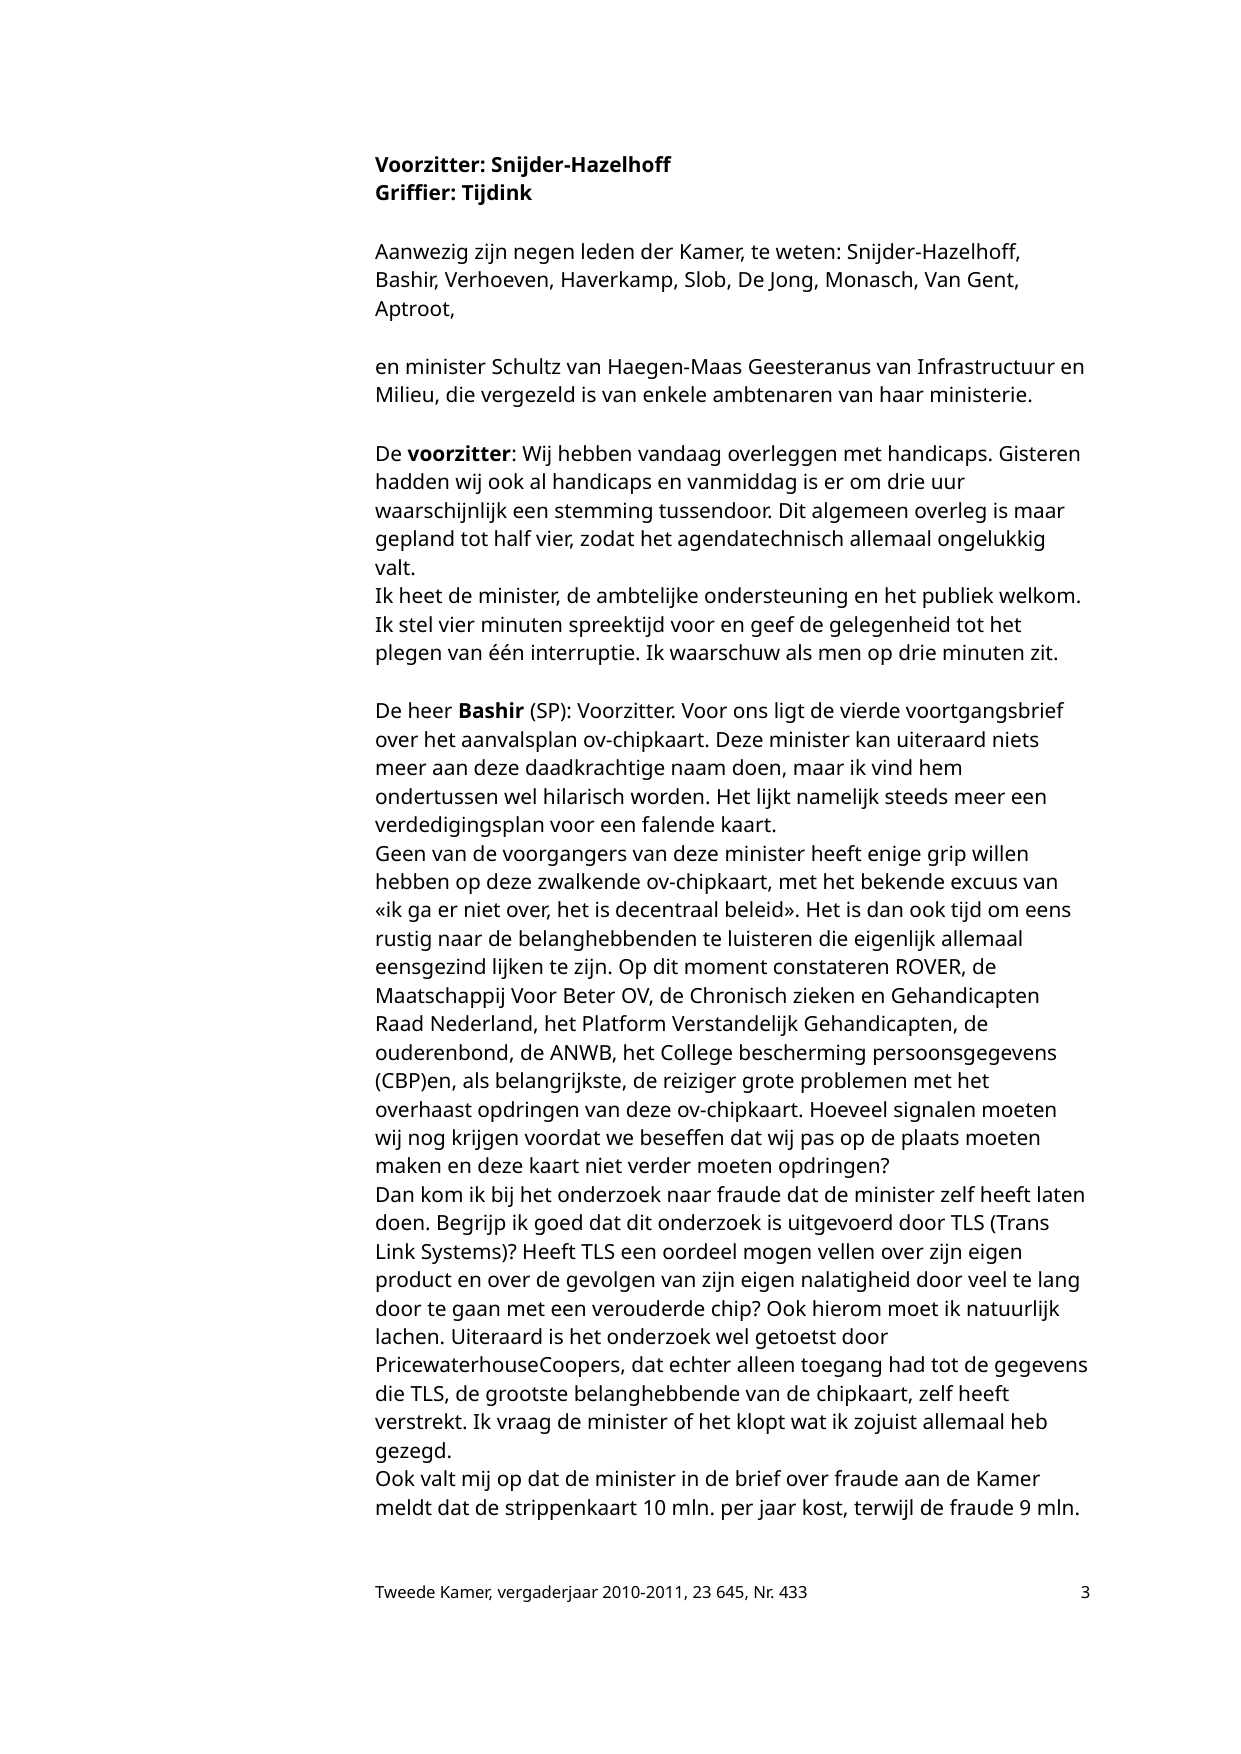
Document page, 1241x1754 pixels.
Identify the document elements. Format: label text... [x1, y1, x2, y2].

text Dan kom ik bij het onderzoek naar fraude dat de minister zelf heeft laten doen. Begrijp ik goed dat dit onderzoek is uitgevoerd door TLS (Trans Link Systems)? Heeft TLS een oordeel mogen vellen over zijn eigen product en over de gevolgen van zijn eigen nalatigheid door veel te lang door te gaan met een verouderde chip? Ook hierom moet ik natuurlijk lachen. Uiteraard is het onderzoek wel getoetst door PricewaterhouseCoopers, dat echter alleen toegang had tot de gegevens die TLS, de grootste belanghebbende van de chipkaart, zelf heeft verstrekt. Ik vraag de minister of het klopt wat ik zojuist allemaal heb gezegd. [375, 1180, 1090, 1464]
text De voorzitter: Wij hebben vandaag overleggen met handicaps. Gisteren hadden wij ook al handicaps en vanmiddag is er om drie uur waarschijnlijk een stemming tussendoor. Dit algemeen overleg is maar gepland tot half vier, zodat het agendatechnisch allemaal ongelukkig valt. [375, 439, 1090, 581]
text Geen van de voorgangers van deze minister heeft enige grip willen hebben op deze zwalkende ov-chipkaart, met het bekende excuus van «ik ga er niet over, het is decentraal beleid». Het is dan ook tijd om eens rustig naar de belanghebbenden te luisteren die eigenlijk allemaal eensgezind lijken te zijn. Op dit moment constateren ROVER, de Maatschappij Voor Beter OV, de Chronisch zieken en Gehandicapten Raad Nederland, het Platform Verstandelijk Gehandicapten, de ouderenbond, de ANWB, het College bescherming persoonsgegevens (CBP)en, als belangrijkste, de reiziger grote problemen met het overhaast opdringen van deze ov-chipkaart. Hoeveel signalen moeten wij nog krijgen voordat we beseffen dat wij pas op de plaats moeten maken en deze kaart niet verder moeten opdringen? [375, 839, 1090, 1180]
text Voorzitter: Snijder-Hazelhoff [375, 150, 1090, 178]
text en minister Schultz van Haegen-Maas Geesteranus van Infrastructuur en Milieu, die vergezeld is van enkele ambtenaren van haar ministerie. [375, 352, 1090, 409]
text Aanwezig zijn negen leden der Kamer, te weten: Snijder-Hazelhoff, Bashir, Verhoeven, Haverkamp, Slob, De Jong, Monasch, Van Gent, Aptroot, [375, 237, 1090, 322]
text Ik heet de minister, de ambtelijke ondersteuning en het publiek welkom. Ik stel vier minuten spreektijd voor en geef de gelegenheid tot het plegen van één interruptie. Ik waarschuw als men op drie minuten zit. [375, 581, 1090, 667]
text Ook valt mij op dat de minister in de brief over fraude aan de Kamer meldt dat de strippenkaart 10 mln. per jaar kost, terwijl de fraude 9 mln. [375, 1464, 1090, 1521]
text De heer Bashir (SP): Voorzitter. Voor ons ligt de vierde voortgangsbrief over het aanvalsplan ov-chipkaart. Deze minister kan uiteraard niets meer aan deze daadkrachtige naam doen, maar ik vind hem ondertussen wel hilarisch worden. Het lijkt namelijk steeds meer een verdedigingsplan voor een falende kaart. [375, 697, 1090, 839]
text Griffier: Tijdink [375, 178, 1090, 207]
